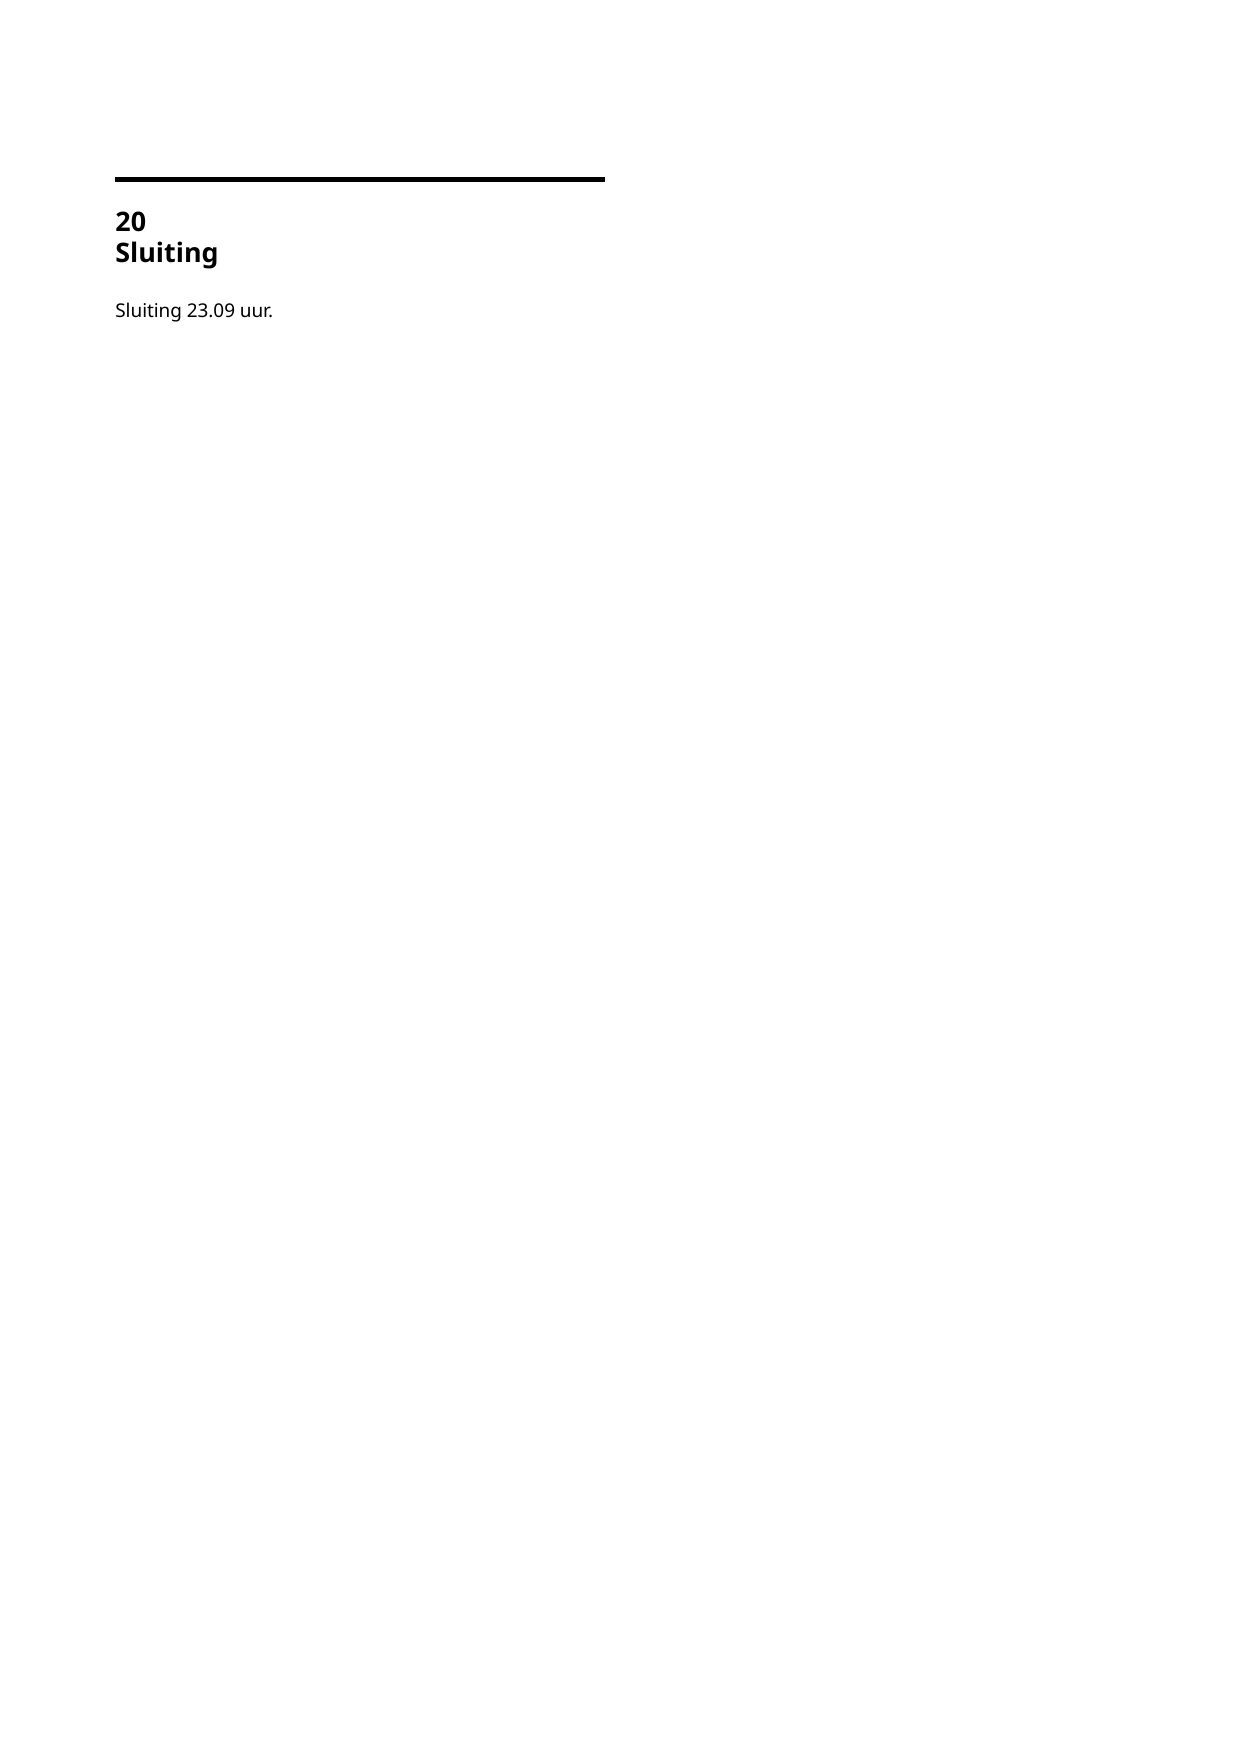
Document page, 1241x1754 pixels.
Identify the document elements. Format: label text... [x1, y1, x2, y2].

text Sluiting [115, 239, 605, 283]
text 20 [115, 203, 605, 239]
text Sluiting 23.09 uur. [115, 302, 605, 322]
